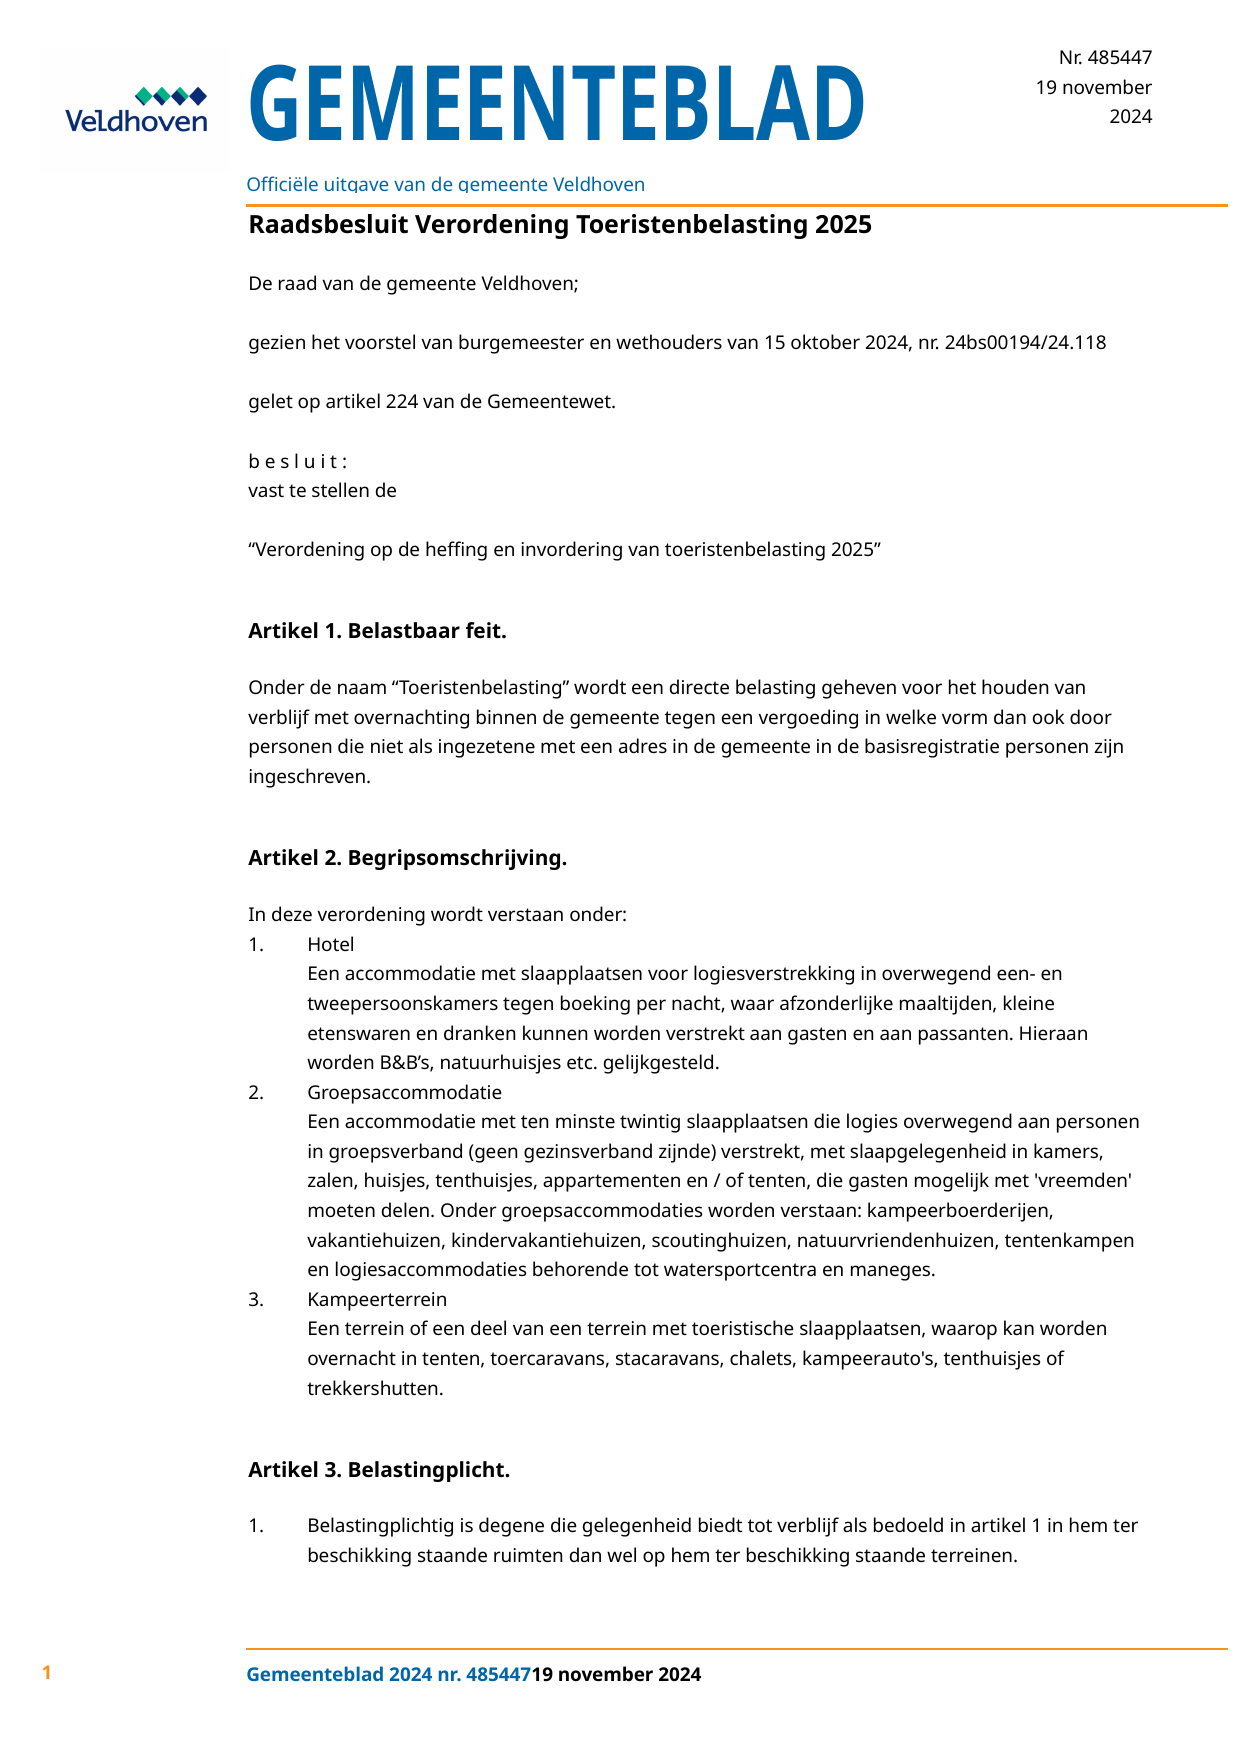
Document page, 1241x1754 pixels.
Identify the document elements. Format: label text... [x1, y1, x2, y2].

list Een terrein of een deel van een terrein met toeristische slaapplaatsen, waarop kan worden overnacht in tenten, toercaravans, stacaravans, chalets, kampeerauto's, tenthuisjes of trekkershutten. [248, 1316, 1152, 1400]
list Groepsaccommodatie [248, 1079, 1152, 1104]
text gelet op artikel 224 van de Gemeentewet. [248, 389, 1152, 414]
text “Verordening op de heffing en invordering van toeristenbelasting 2025” [248, 537, 1152, 562]
list Belastingplichtig is degene die gelegenheid biedt tot verblijf als bedoeld in artikel 1 in hem ter beschikking staande ruimten dan wel op hem ter beschikking staande terreinen. [248, 1513, 1152, 1568]
text Artikel 2. Begripsomschrijving. [248, 843, 1152, 872]
list Een accommodatie met ten minste twintig slaapplaatsen die logies overwegend aan personen in groepsverband (geen gezinsverband zijnde) verstrekt, met slaapgelegenheid in kamers, zalen, huisjes, tenthuisjes, appartementen en / of tenten, die gasten mogelijk met 'vreemden' moeten delen. Onder groepsaccommodaties worden verstaan: kampeerboerderijen, vakantiehuizen, kindervakantiehuizen, scoutinghuizen, natuurvriendenhuizen, tentenkampen en logiesaccommodaties behorende tot watersportcentra en maneges. [248, 1108, 1152, 1282]
picture [41, 47, 231, 172]
text Artikel 3. Belastingplicht. [248, 1455, 1152, 1483]
text Artikel 1. Belastbaar feit. [248, 617, 1152, 645]
text gezien het voorstel van burgemeester en wethouders van 15 oktober 2024, nr. 24bs00194/24.118 [248, 329, 1152, 355]
text De raad van de gemeente Veldhoven; [248, 270, 1152, 296]
text In deze verordening wordt verstaan onder: [248, 901, 1152, 927]
list Kampeerterrein [248, 1286, 1152, 1312]
list Hotel [248, 931, 1152, 957]
text Onder de naam “Toeristenbelasting” wordt een directe belasting geheven voor het houden van verblijf met overnachting binnen de gemeente tegen een vergoeding in welke vorm dan ook door personen die niet als ingezetene met een adres in de gemeente in de basisregistratie personen zijn ingeschreven. [248, 674, 1152, 789]
list Een accommodatie met slaapplaatsen voor logiesverstrekking in overwegend een- en tweepersoonskamers tegen boeking per nacht, waar afzonderlijke maaltijden, kleine etenswaren en dranken kunnen worden verstrekt aan gasten en aan passanten. Hieraan worden B&B’s, natuurhuisjes etc. gelijkgesteld. [248, 961, 1152, 1075]
text vast te stellen de [248, 477, 1152, 503]
text Raadsbesluit Verordening Toeristenbelasting 2025 [248, 207, 1152, 241]
text b e s l u i t : [248, 448, 1152, 473]
